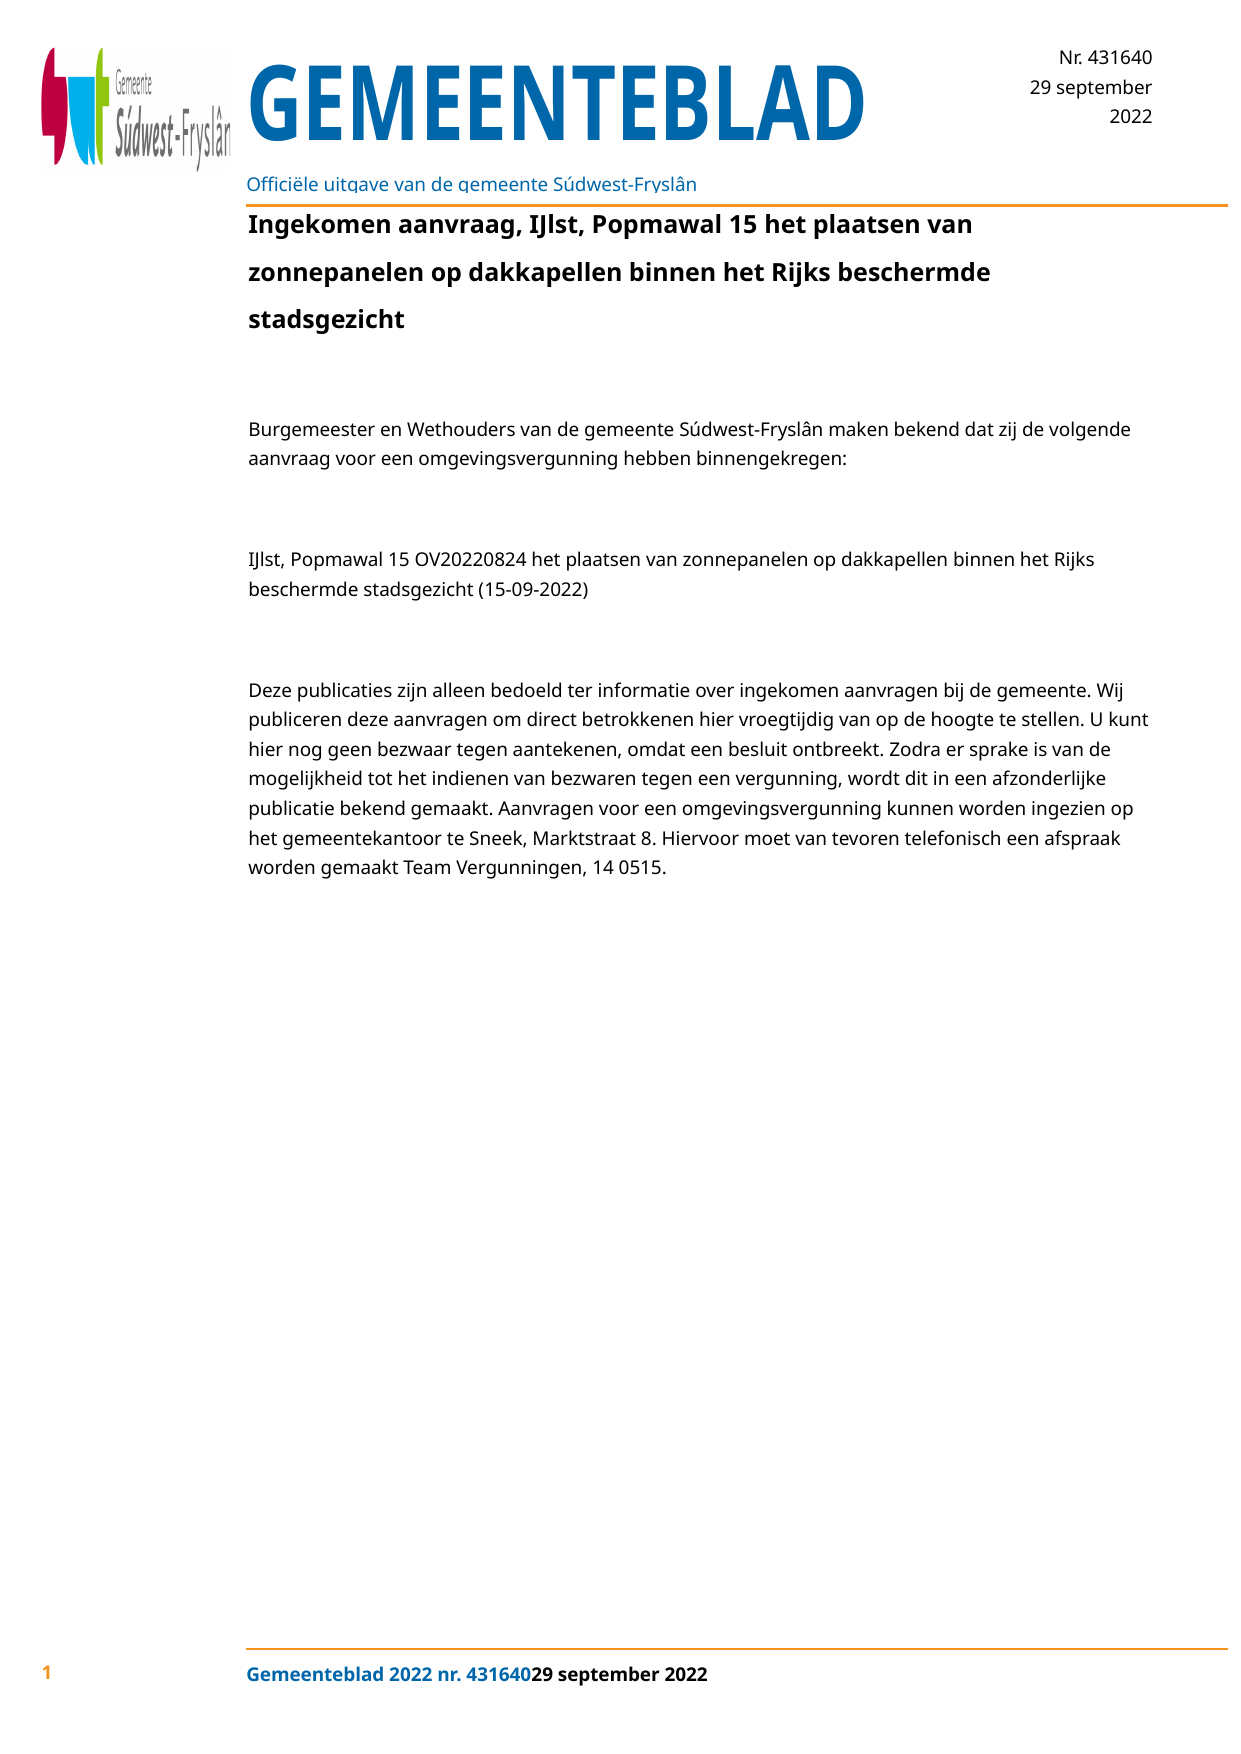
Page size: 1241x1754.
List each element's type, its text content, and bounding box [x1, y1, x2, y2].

text Burgemeester en Wethouders van de gemeente Súdwest-Fryslân maken bekend dat zij de volgende aanvraag voor een omgevingsvergunning hebben binnengekregen: [248, 416, 1152, 471]
text Ingekomen aanvraag, IJlst, Popmawal 15 het plaatsen van zonnepanelen op dakkapellen binnen het Rijks beschermde stadsgezicht [248, 207, 1152, 336]
text IJlst, Popmawal 15 OV20220824 het plaatsen van zonnepanelen op dakkapellen binnen het Rijks beschermde stadsgezicht (15-09-2022) [248, 546, 1152, 602]
picture [41, 47, 231, 172]
text Deze publicaties zijn alleen bedoeld ter informatie over ingekomen aanvragen bij de gemeente. Wij publiceren deze aanvragen om direct betrokkenen hier vroegtijdig van op de hoogte te stellen. U kunt hier nog geen bezwaar tegen aantekenen, omdat een besluit ontbreekt. Zodra er sprake is van de mogelijkheid tot het indienen van bezwaren tegen een vergunning, wordt dit in een afzonderlijke publicatie bekend gemaakt. Aanvragen voor een omgevingsvergunning kunnen worden ingezien op het gemeentekantoor te Sneek, Marktstraat 8. Hiervoor moet van tevoren telefonisch een afspraak worden gemaakt Team Vergunningen, 14 0515. [248, 677, 1152, 880]
